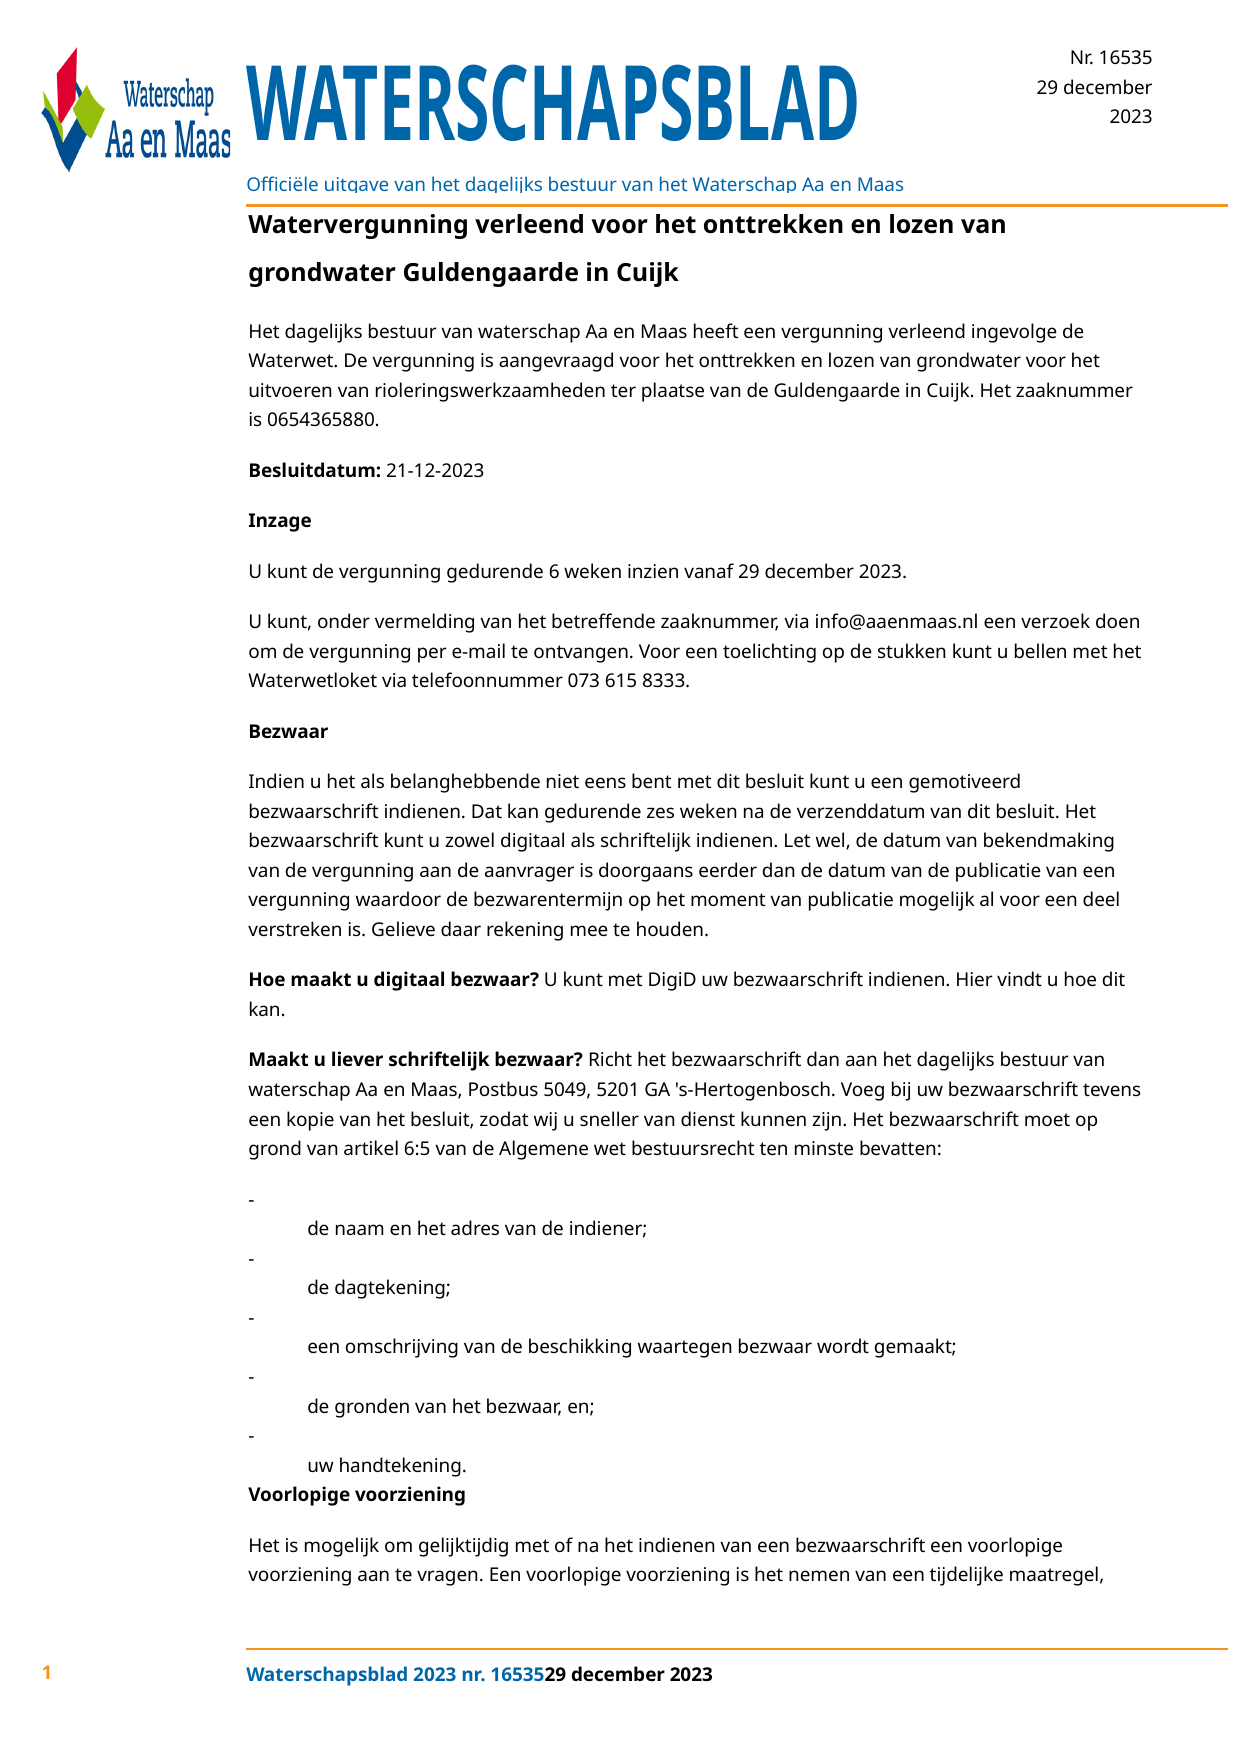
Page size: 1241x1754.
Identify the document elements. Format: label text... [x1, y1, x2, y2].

text U kunt de vergunning gedurende 6 weken inzien vanaf 29 december 2023. [248, 558, 1152, 584]
text Bezwaar [248, 718, 1152, 744]
list de gronden van het bezwaar, en; [248, 1393, 1152, 1419]
text Watervergunning verleend voor het onttrekken en lozen van grondwater Guldengaarde in Cuijk [248, 207, 1152, 288]
list de naam en het adres van de indiener; [248, 1215, 1152, 1241]
picture [41, 47, 231, 172]
list een omschrijving van de beschikking waartegen bezwaar wordt gemaakt; [248, 1334, 1152, 1359]
text Maakt u liever schriftelijk bezwaar? Richt het bezwaarschrift dan aan het dagelijks bestuur van waterschap Aa en Maas, Postbus 5049, 5201 GA 's-Hertogenbosch. Voeg bij uw bezwaarschrift tevens een kopie van het besluit, zodat wij u sneller van dienst kunnen zijn. Het bezwaarschrift moet op grond van artikel 6:5 van de Algemene wet bestuursrecht ten minste bevatten: [248, 1047, 1152, 1161]
text Het dagelijks bestuur van waterschap Aa en Maas heeft een vergunning verleend ingevolge de Waterwet. De vergunning is aangevraagd voor het onttrekken en lozen van grondwater voor het uitvoeren van rioleringswerkzaamheden ter plaatse van de Guldengaarde in Cuijk. Het zaaknummer is 0654365880. [248, 318, 1152, 432]
list uw handtekening. [248, 1452, 1152, 1478]
text Het is mogelijk om gelijktijdig met of na het indienen van een bezwaarschrift een voorlopige voorziening aan te vragen. Een voorlopige voorziening is het nemen van een tijdelijke maatregel, [248, 1532, 1152, 1587]
text Hoe maakt u digitaal bezwaar? U kunt met DigiD uw bezwaarschrift indienen. Hier vindt u hoe dit kan. [248, 967, 1152, 1022]
text Voorlopige voorziening [248, 1482, 1152, 1507]
list de dagtekening; [248, 1274, 1152, 1300]
text Besluitdatum: 21-12-2023 [248, 457, 1152, 483]
text Inzage [248, 507, 1152, 533]
text Indien u het als belanghebbende niet eens bent met dit besluit kunt u een gemotiveerd bezwaarschrift indienen. Dat kan gedurende zes weken na de verzenddatum van dit besluit. Het bezwaarschrift kunt u zowel digitaal als schriftelijk indienen. Let wel, de datum van bekendmaking van de vergunning aan de aanvrager is doorgaans eerder dan de datum van de publicatie van een vergunning waardoor de bezwarentermijn op het moment van publicatie mogelijk al voor een deel verstreken is. Gelieve daar rekening mee te houden. [248, 768, 1152, 942]
text U kunt, onder vermelding van het betreffende zaaknummer, via info@aaenmaas.nl een verzoek doen om de vergunning per e-mail te ontvangen. Voor een toelichting op de stukken kunt u bellen met het Waterwetloket via telefoonnummer 073 615 8333. [248, 608, 1152, 693]
